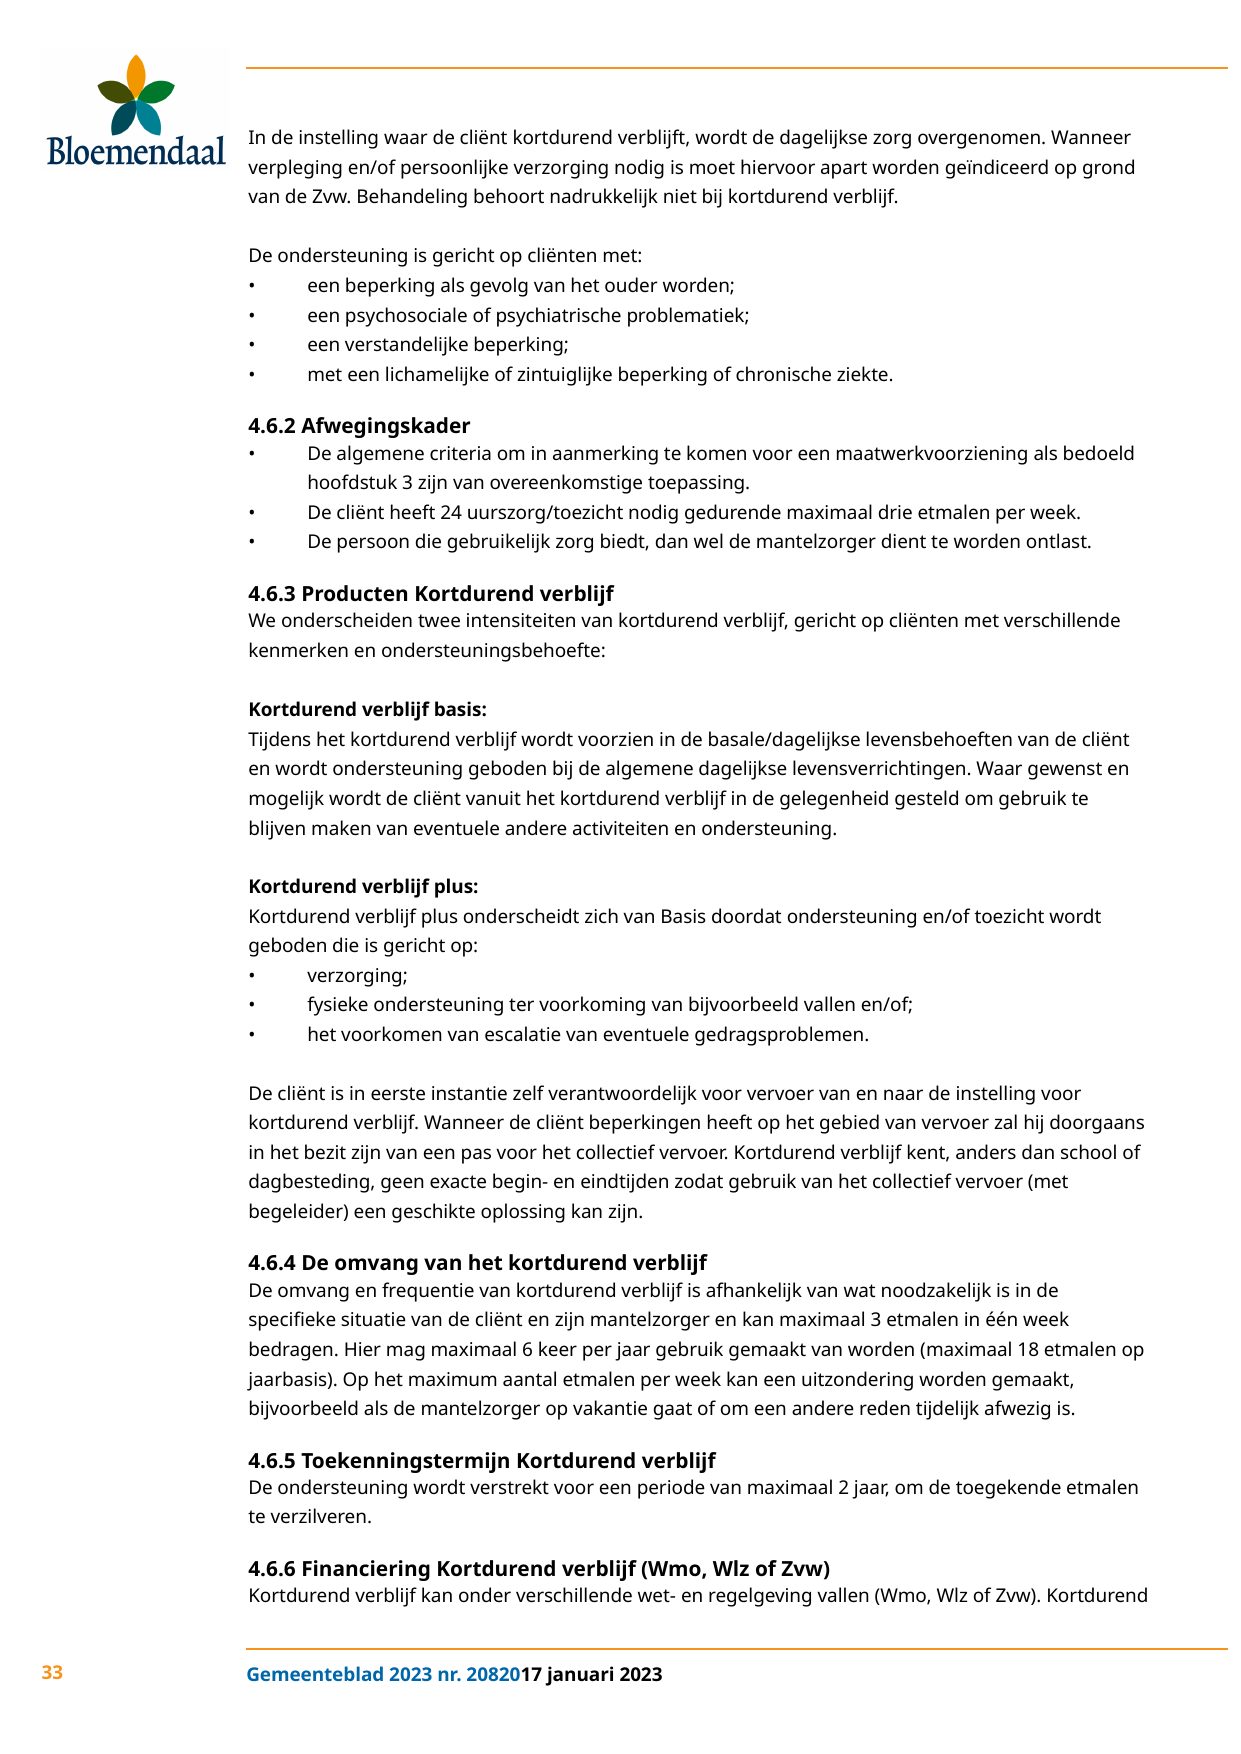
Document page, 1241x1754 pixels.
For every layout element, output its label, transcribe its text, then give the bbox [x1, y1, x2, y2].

list De algemene criteria om in aanmerking te komen voor een maatwerkvoorziening als bedoeld hoofdstuk 3 zijn van overeenkomstige toepassing. [248, 440, 1152, 495]
text Kortdurend verblijf kan onder verschillende wet- en regelgeving vallen (Wmo, Wlz of Zvw). Kortdurend [248, 1583, 1152, 1608]
text 4.6.4 De omvang van het kortdurend verblijf [248, 1248, 1152, 1277]
text De cliënt is in eerste instantie zelf verantwoordelijk voor vervoer van en naar de instelling voor kortdurend verblijf. Wanneer de cliënt beperkingen heeft op het gebied van vervoer zal hij doorgaans in het bezit zijn van een pas voor het collectief vervoer. Kortdurend verblijf kent, anders dan school of dagbesteding, geen exacte begin- en eindtijden zodat gebruik van het collectief vervoer (met begeleider) een geschikte oplossing kan zijn. [248, 1080, 1152, 1224]
list een beperking als gevolg van het ouder worden; [248, 272, 1152, 298]
text We onderscheiden twee intensiteiten van kortdurend verblijf, gericht op cliënten met verschillende kenmerken en ondersteuningsbehoefte: [248, 607, 1152, 663]
table_header Kortdurend verblijf basis: Tijdens het kortdurend verblijf wordt voorzien in de basale/dagelijkse levensbehoeften van de cliënt en wordt ondersteuning geboden bij de algemene dagelijkse levensverrichtingen. Waar gewenst en mogelijk wordt de cliënt vanuit het kortdurend verblijf in de gelegenheid gesteld om gebruik te blijven maken van eventuele andere activiteiten en ondersteuning. [248, 696, 1152, 840]
text 4.6.2 Afwegingskader [248, 411, 1152, 440]
list De persoon die gebruikelijk zorg biedt, dan wel de mantelzorger dient te worden ontlast. [248, 529, 1152, 554]
text In de instelling waar de cliënt kortdurend verblijft, wordt de dagelijkse zorg overgenomen. Wanneer verpleging en/of persoonlijke verzorging nodig is moet hiervoor apart worden geïndiceerd op grond van de Zvw. Behandeling behoort nadrukkelijk niet bij kortdurend verblijf. [248, 124, 1152, 209]
list een verstandelijke beperking; [248, 331, 1152, 357]
list met een lichamelijke of zintuiglijke beperking of chronische ziekte. [248, 361, 1152, 387]
text 4.6.6 Financiering Kortdurend verblijf (Wmo, Wlz of Zvw) [248, 1554, 1152, 1583]
text De omvang en frequentie van kortdurend verblijf is afhankelijk van wat noodzakelijk is in de specifieke situatie van de cliënt en zijn mantelzorger en kan maximaal 3 etmalen in één week bedragen. Hier mag maximaal 6 keer per jaar gebruik gemaakt van worden (maximaal 18 etmalen op jaarbasis). Op het maximum aantal etmalen per week kan een uitzondering worden gemaakt, bijvoorbeeld als de mantelzorger op vakantie gaat of om een andere reden tijdelijk afwezig is. [248, 1277, 1152, 1421]
list een psychosociale of psychiatrische problematiek; [248, 302, 1152, 328]
text De ondersteuning wordt verstrekt voor een periode van maximaal 2 jaar, om de toegekende etmalen te verzilveren. [248, 1474, 1152, 1529]
text 4.6.3 Producten Kortdurend verblijf [248, 579, 1152, 607]
text De ondersteuning is gericht op cliënten met: [248, 243, 1152, 268]
text 4.6.5 Toekenningstermijn Kortdurend verblijf [248, 1446, 1152, 1474]
picture [41, 47, 231, 172]
list De cliënt heeft 24 uurszorg/toezicht nodig gedurende maximaal drie etmalen per week. [248, 499, 1152, 525]
table_header Kortdurend verblijf plus: Kortdurend verblijf plus onderscheidt zich van Basis doordat ondersteuning en/of toezicht wordt geboden die is gericht op: verzorging; fysieke ondersteuning ter voorkoming van bijvoorbeeld vallen en/of; het voorkomen van escalatie van eventuele gedragsproblemen. [248, 873, 1152, 1047]
